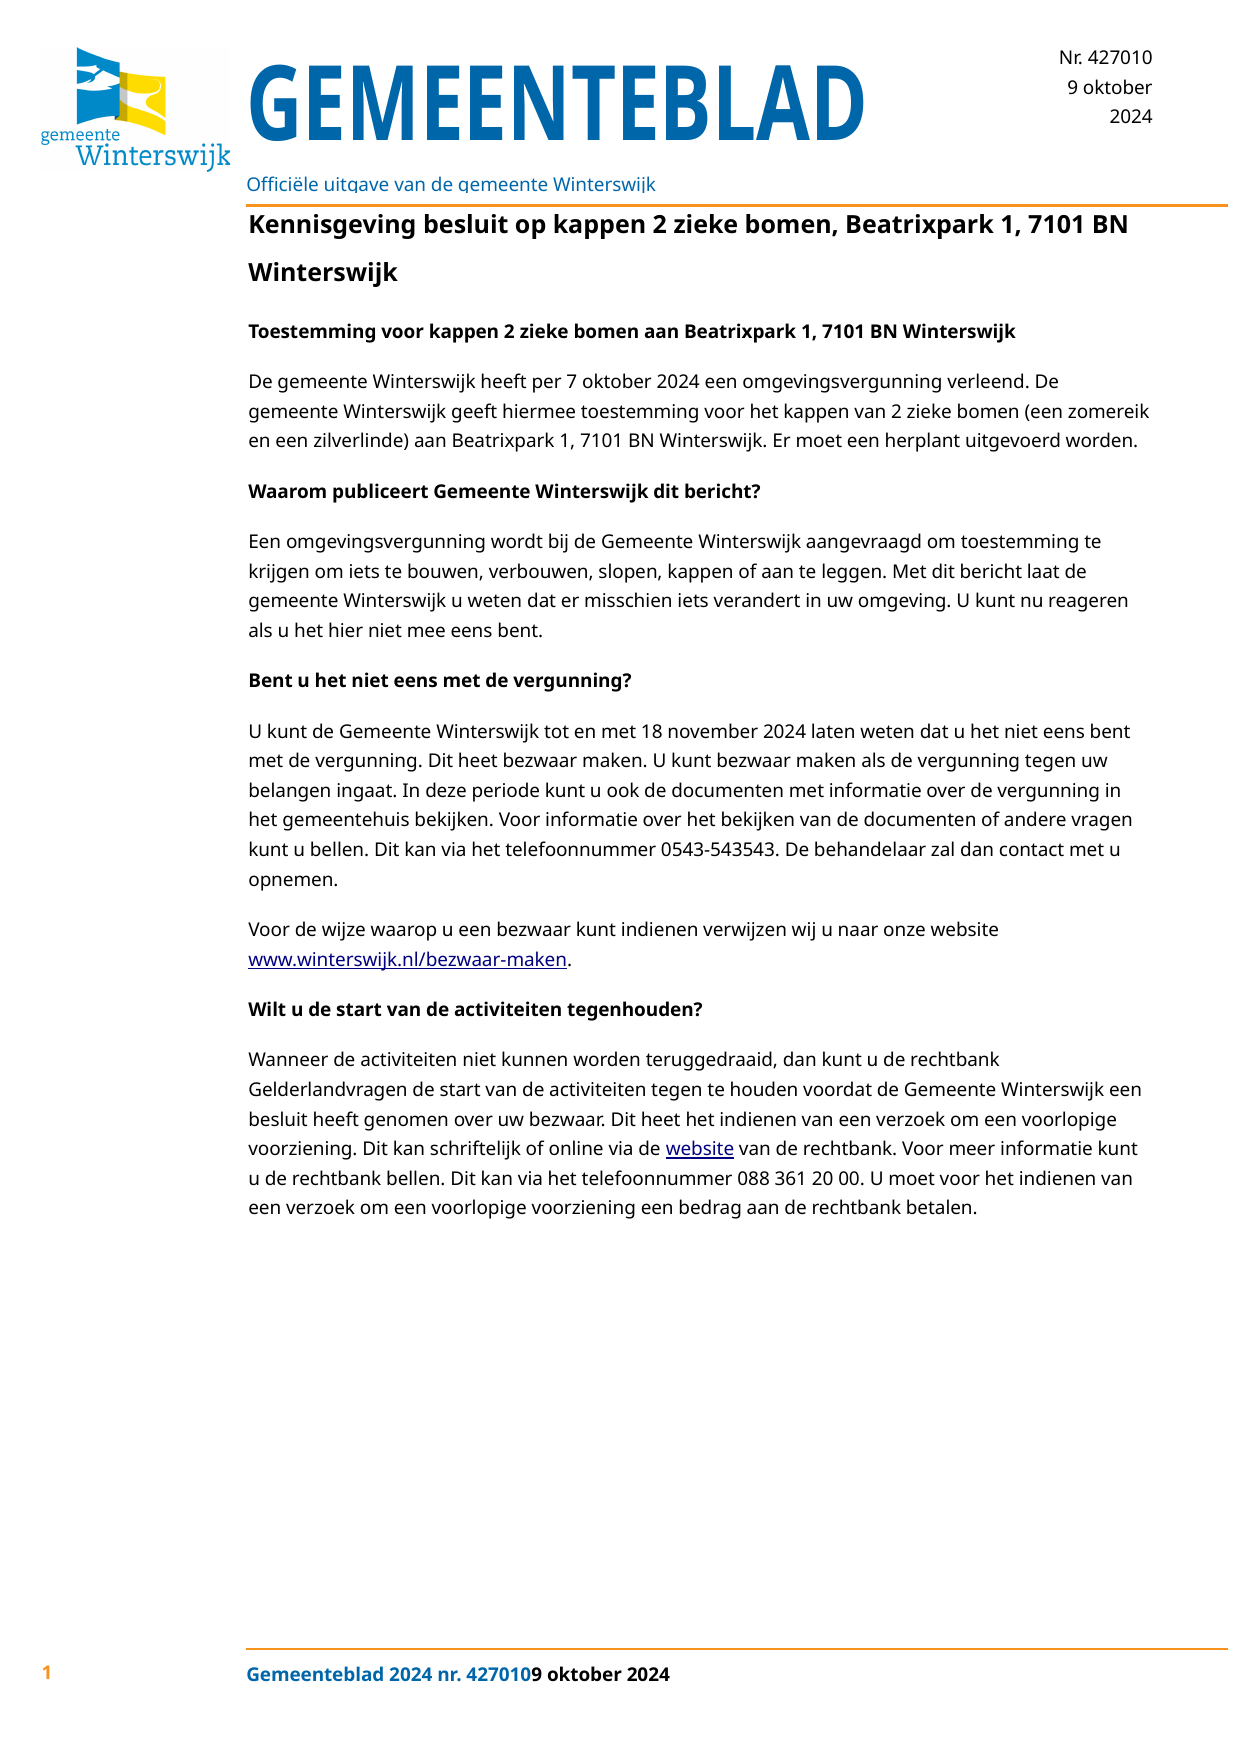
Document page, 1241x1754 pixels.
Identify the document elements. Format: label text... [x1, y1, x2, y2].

text Toestemming voor kappen 2 zieke bomen aan Beatrixpark 1, 7101 BN Winterswijk [248, 318, 1152, 344]
text Voor de wijze waarop u een bezwaar kunt indienen verwijzen wij u naar onze website www.winterswijk.nl/bezwaar-maken. [248, 916, 1152, 972]
text U kunt de Gemeente Winterswijk tot en met 18 november 2024 laten weten dat u het niet eens bent met de vergunning. Dit heet bezwaar maken. U kunt bezwaar maken als de vergunning tegen uw belangen ingaat. In deze periode kunt u ook de documenten met informatie over de vergunning in het gemeentehuis bekijken. Voor informatie over het bekijken van de documenten of andere vragen kunt u bellen. Dit kan via het telefoonnummer 0543-543543. De behandelaar zal dan contact met u opnemen. [248, 718, 1152, 892]
text Wilt u de start van de activiteiten tegenhouden? [248, 996, 1152, 1022]
text Kennisgeving besluit op kappen 2 zieke bomen, Beatrixpark 1, 7101 BN Winterswijk [248, 207, 1152, 288]
text Bent u het niet eens met de vergunning? [248, 667, 1152, 693]
text De gemeente Winterswijk heeft per 7 oktober 2024 een omgevingsvergunning verleend. De gemeente Winterswijk geeft hiermee toestemming voor het kappen van 2 zieke bomen (een zomereik en een zilverlinde) aan Beatrixpark 1, 7101 BN Winterswijk. Er moet een herplant uitgevoerd worden. [248, 368, 1152, 453]
text Een omgevingsvergunning wordt bij de Gemeente Winterswijk aangevraagd om toestemming te krijgen om iets te bouwen, verbouwen, slopen, kappen of aan te leggen. Met dit bericht laat de gemeente Winterswijk u weten dat er misschien iets verandert in uw omgeving. U kunt nu reageren als u het hier niet mee eens bent. [248, 528, 1152, 643]
text Wanneer de activiteiten niet kunnen worden teruggedraaid, dan kunt u de rechtbank Gelderlandvragen de start van de activiteiten tegen te houden voordat de Gemeente Winterswijk een besluit heeft genomen over uw bezwaar. Dit heet het indienen van een verzoek om een voorlopige voorziening. Dit kan schriftelijk of online via de website van de rechtbank. Voor meer informatie kunt u de rechtbank bellen. Dit kan via het telefoonnummer 088 361 20 00. U moet voor het indienen van een verzoek om een voorlopige voorziening een bedrag aan de rechtbank betalen. [248, 1047, 1152, 1220]
picture [225, 153, 231, 162]
text Waarom publiceert Gemeente Winterswijk dit bericht? [248, 478, 1152, 504]
picture [41, 47, 231, 172]
